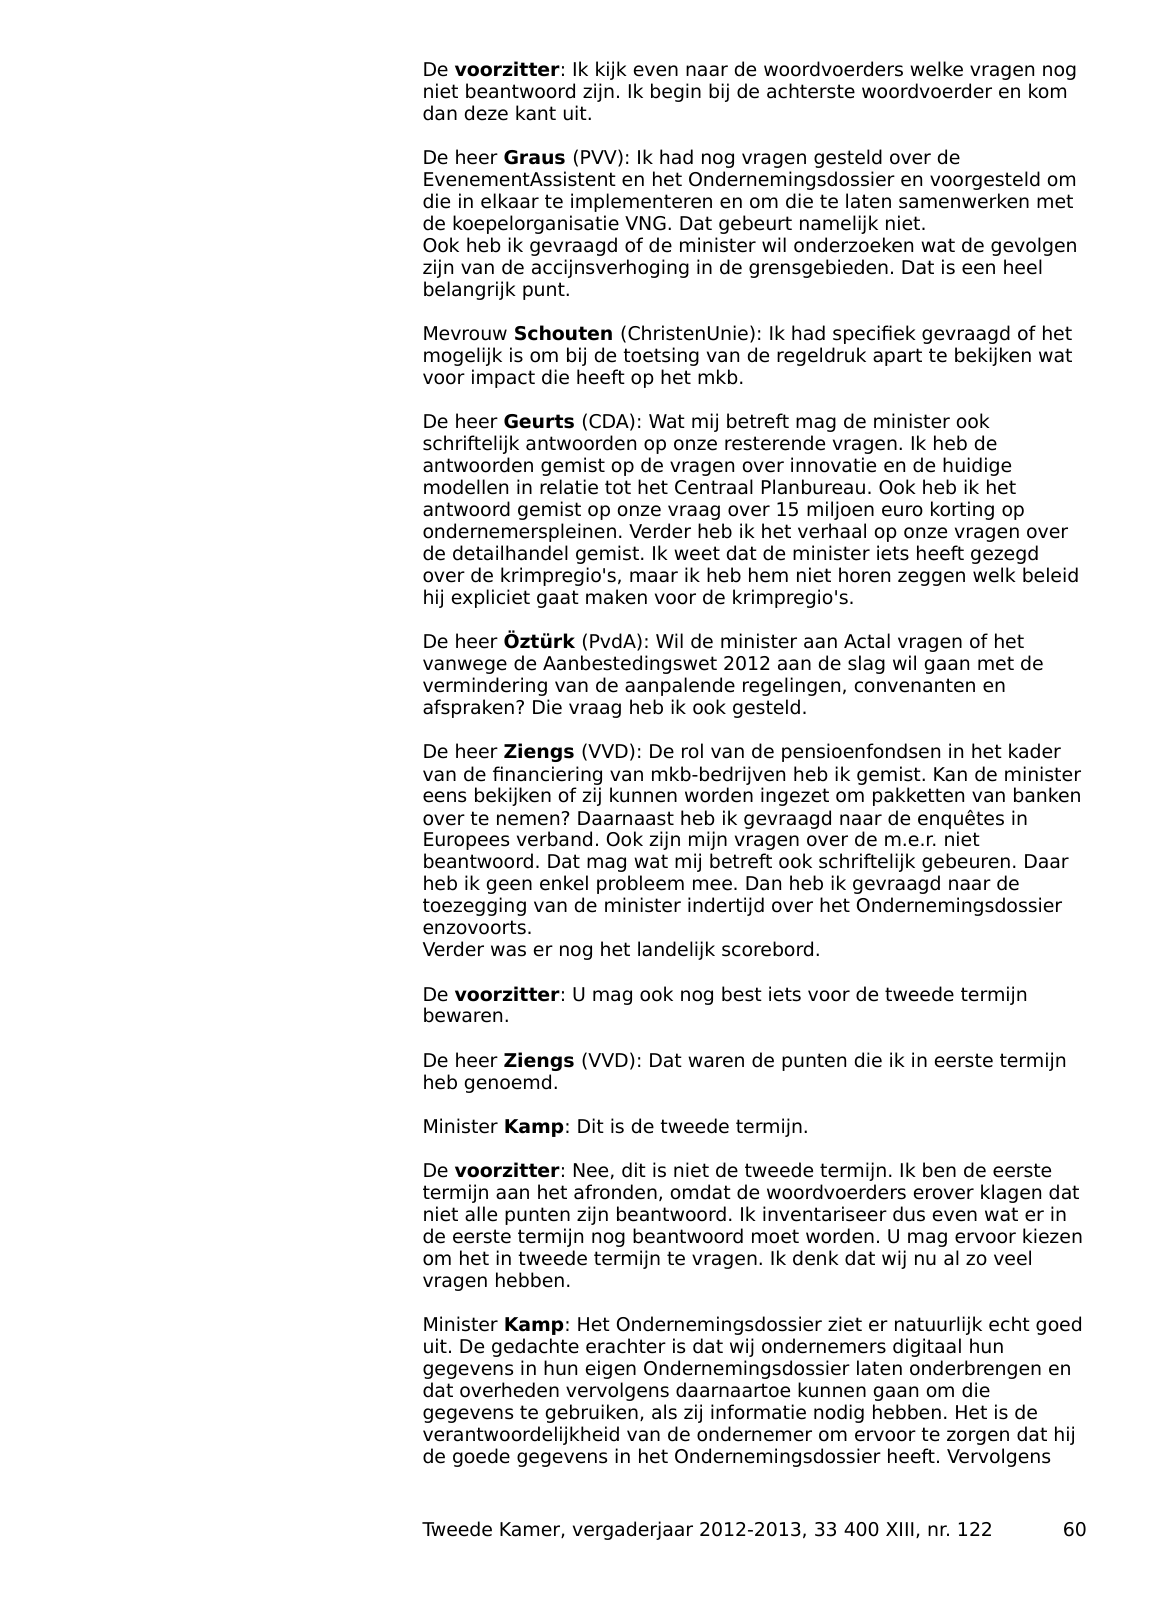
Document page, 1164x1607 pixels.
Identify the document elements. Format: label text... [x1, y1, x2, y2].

text Ook heb ik gevraagd of de minister wil onderzoeken wat de gevolgen zijn van de accijnsverhoging in de grensgebieden. Dat is een heel belangrijk punt. [422, 235, 1087, 301]
text Minister Kamp: Dit is de tweede termijn. [422, 1116, 1087, 1138]
text Verder was er nog het landelijk scorebord. [422, 939, 1087, 961]
text De heer Geurts (CDA): Wat mij betreft mag de minister ook schriftelijk antwoorden op onze resterende vragen. Ik heb de antwoorden gemist op de vragen over innovatie en de huidige modellen in relatie tot het Centraal Planbureau. Ook heb ik het antwoord gemist op onze vraag over 15 miljoen euro korting op ondernemerspleinen. Verder heb ik het verhaal op onze vragen over de detailhandel gemist. Ik weet dat de minister iets heeft gezegd over de krimpregio's, maar ik heb hem niet horen zeggen welk beleid hij expliciet gaat maken voor de krimpregio's. [422, 411, 1087, 609]
text De heer Ziengs (VVD): De rol van de pensioenfondsen in het kader van de financiering van mkb-bedrijven heb ik gemist. Kan de minister eens bekijken of zij kunnen worden ingezet om pakketten van banken over te nemen? Daarnaast heb ik gevraagd naar de enquêtes in Europees verband. Ook zijn mijn vragen over de m.e.r. niet beantwoord. Dat mag wat mij betreft ook schriftelijk gebeuren. Daar heb ik geen enkel probleem mee. Dan heb ik gevraagd naar de toezegging van de minister indertijd over het Ondernemingsdossier enzovoorts. [422, 741, 1087, 939]
text Minister Kamp: Het Ondernemingsdossier ziet er natuurlijk echt goed uit. De gedachte erachter is dat wij ondernemers digitaal hun gegevens in hun eigen Ondernemingsdossier laten onderbrengen en dat overheden vervolgens daarnaartoe kunnen gaan om die gegevens te gebruiken, als zij informatie nodig hebben. Het is de verantwoordelijkheid van de ondernemer om ervoor te zorgen dat hij de goede gegevens in het Ondernemingsdossier heeft. Vervolgens [422, 1314, 1087, 1468]
text De heer Öztürk (PvdA): Wil de minister aan Actal vragen of het vanwege de Aanbestedingswet 2012 aan de slag wil gaan met de vermindering van de aanpalende regelingen, convenanten en afspraken? Die vraag heb ik ook gesteld. [422, 631, 1087, 719]
text De voorzitter: U mag ook nog best iets voor de tweede termijn bewaren. [422, 983, 1087, 1027]
text De heer Ziengs (VVD): Dat waren de punten die ik in eerste termijn heb genoemd. [422, 1049, 1087, 1093]
text De voorzitter: Nee, dit is niet de tweede termijn. Ik ben de eerste termijn aan het afronden, omdat de woordvoerders erover klagen dat niet alle punten zijn beantwoord. Ik inventariseer dus even wat er in de eerste termijn nog beantwoord moet worden. U mag ervoor kiezen om het in tweede termijn te vragen. Ik denk dat wij nu al zo veel vragen hebben. [422, 1160, 1087, 1292]
text De heer Graus (PVV): Ik had nog vragen gesteld over de EvenementAssistent en het Ondernemingsdossier en voorgesteld om die in elkaar te implementeren en om die te laten samenwerken met de koepelorganisatie VNG. Dat gebeurt namelijk niet. [422, 147, 1087, 235]
text De voorzitter: Ik kijk even naar de woordvoerders welke vragen nog niet beantwoord zijn. Ik begin bij de achterste woordvoerder en kom dan deze kant uit. [422, 59, 1087, 125]
text Mevrouw Schouten (ChristenUnie): Ik had specifiek gevraagd of het mogelijk is om bij de toetsing van de regeldruk apart te bekijken wat voor impact die heeft op het mkb. [422, 323, 1087, 389]
